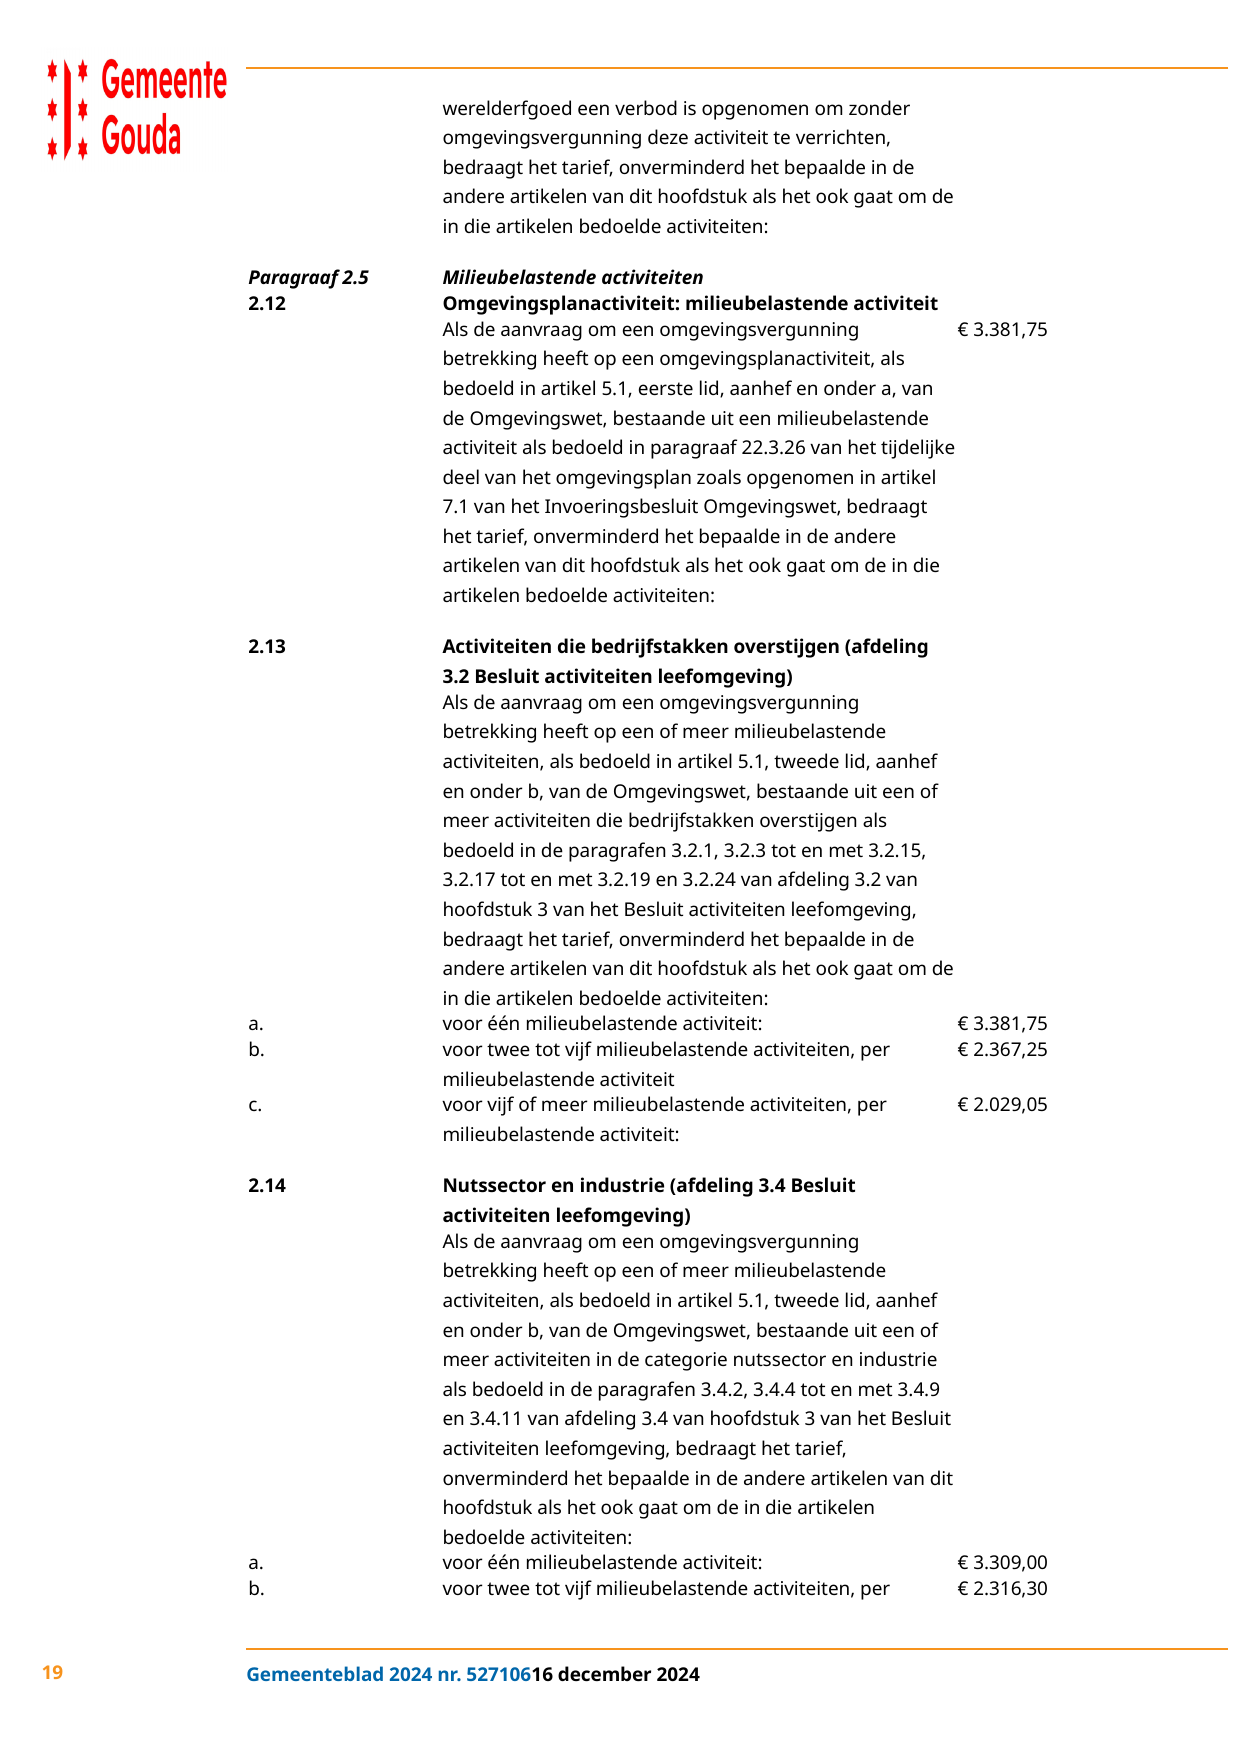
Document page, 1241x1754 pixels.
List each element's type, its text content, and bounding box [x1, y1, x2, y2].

table_cell voor twee tot vijf milieubelastende activiteiten, per milieubelastende activiteit [442, 1036, 957, 1092]
table_cell € 2.367,25 [958, 1036, 1152, 1092]
table_cell [958, 634, 1152, 689]
table_cell [958, 290, 1152, 316]
table_cell [958, 689, 1152, 1011]
table_cell [958, 239, 1152, 264]
table_cell [958, 1173, 1152, 1228]
table_cell [442, 239, 957, 264]
table_cell [248, 95, 442, 239]
table_cell Activiteiten die bedrijfstakken overstijgen (afdeling 3.2 Besluit activiteiten leefomgeving) [442, 634, 957, 689]
table_cell [442, 1147, 957, 1173]
table_cell [442, 608, 957, 634]
table_cell [248, 316, 442, 608]
table_cell [248, 689, 442, 1011]
table_cell [958, 1228, 1152, 1549]
table_cell [248, 608, 442, 634]
table_cell Als de aanvraag om een omgevingsvergunning betrekking heeft op een omgevingsplanactiviteit, als bedoeld in artikel 5.1, eerste lid, aanhef en onder a, van de Omgevingswet, bestaande uit een milieubelastende activiteit als bedoeld in paragraaf 22.3.26 van het tijdelijke deel van het omgevingsplan zoals opgenomen in artikel 7.1 van het Invoeringsbesluit Omgevingswet, bedraagt het tarief, onverminderd het bepaalde in de andere artikelen van dit hoofdstuk als het ook gaat om de in die artikelen bedoelde activiteiten: [442, 316, 957, 608]
table_cell € 3.309,00 [958, 1550, 1152, 1575]
table_cell [248, 239, 442, 264]
table_cell Als de aanvraag om een omgevingsvergunning betrekking heeft op een of meer milieubelastende activiteiten, als bedoeld in artikel 5.1, tweede lid, aanhef en onder b, van de Omgevingswet, bestaande uit een of meer activiteiten die bedrijfstakken overstijgen als bedoeld in de paragrafen 3.2.1, 3.2.3 tot en met 3.2.15, 3.2.17 tot en met 3.2.19 en 3.2.24 van afdeling 3.2 van hoofdstuk 3 van het Besluit activiteiten leefomgeving, bedraagt het tarief, onverminderd het bepaalde in de andere artikelen van dit hoofdstuk als het ook gaat om de in die artikelen bedoelde activiteiten: [442, 689, 957, 1011]
table_cell [958, 1147, 1152, 1173]
table_cell b. [248, 1036, 442, 1092]
table_cell [958, 265, 1152, 290]
table_cell a. [248, 1011, 442, 1036]
table_cell voor één milieubelastende activiteit: [442, 1011, 957, 1036]
table_cell c. [248, 1092, 442, 1147]
table_cell b. [248, 1575, 442, 1601]
table_cell voor vijf of meer milieubelastende activiteiten, per milieubelastende activiteit: [442, 1092, 957, 1147]
table_cell a. [248, 1550, 442, 1575]
table_cell € 2.029,05 [958, 1092, 1152, 1147]
table_cell voor één milieubelastende activiteit: [442, 1550, 957, 1575]
table_cell Omgevingsplanactiviteit: milieubelastende activiteit [442, 290, 957, 316]
table_cell 2.12 [248, 290, 442, 316]
table_cell [248, 1228, 442, 1549]
table_cell Milieubelastende activiteiten [442, 265, 957, 290]
table_cell € 3.381,75 [958, 316, 1152, 608]
table_cell Als de aanvraag om een omgevingsvergunning betrekking heeft op een of meer milieubelastende activiteiten, als bedoeld in artikel 5.1, tweede lid, aanhef en onder b, van de Omgevingswet, bestaande uit een of meer activiteiten in de categorie nutssector en industrie als bedoeld in de paragrafen 3.4.2, 3.4.4 tot en met 3.4.9 en 3.4.11 van afdeling 3.4 van hoofdstuk 3 van het Besluit activiteiten leefomgeving, bedraagt het tarief, onverminderd het bepaalde in de andere artikelen van dit hoofdstuk als het ook gaat om de in die artikelen bedoelde activiteiten: [442, 1228, 957, 1549]
table_cell 2.14 [248, 1173, 442, 1228]
table_cell € 2.316,30 [958, 1575, 1152, 1601]
table_cell Paragraaf 2.5 [248, 265, 442, 290]
table_cell voor twee tot vijf milieubelastende activiteiten, per [442, 1575, 957, 1601]
table_cell Nutssector en industrie (afdeling 3.4 Besluit activiteiten leefomgeving) [442, 1173, 957, 1228]
picture [41, 47, 231, 172]
table_cell [248, 1147, 442, 1173]
table_cell [958, 95, 1152, 239]
table_cell 2.13 [248, 634, 442, 689]
table_cell [958, 608, 1152, 634]
table_cell werelderfgoed een verbod is opgenomen om zonder omgevingsvergunning deze activiteit te verrichten, bedraagt het tarief, onverminderd het bepaalde in de andere artikelen van dit hoofdstuk als het ook gaat om de in die artikelen bedoelde activiteiten: [442, 95, 957, 239]
table_cell € 3.381,75 [958, 1011, 1152, 1036]
